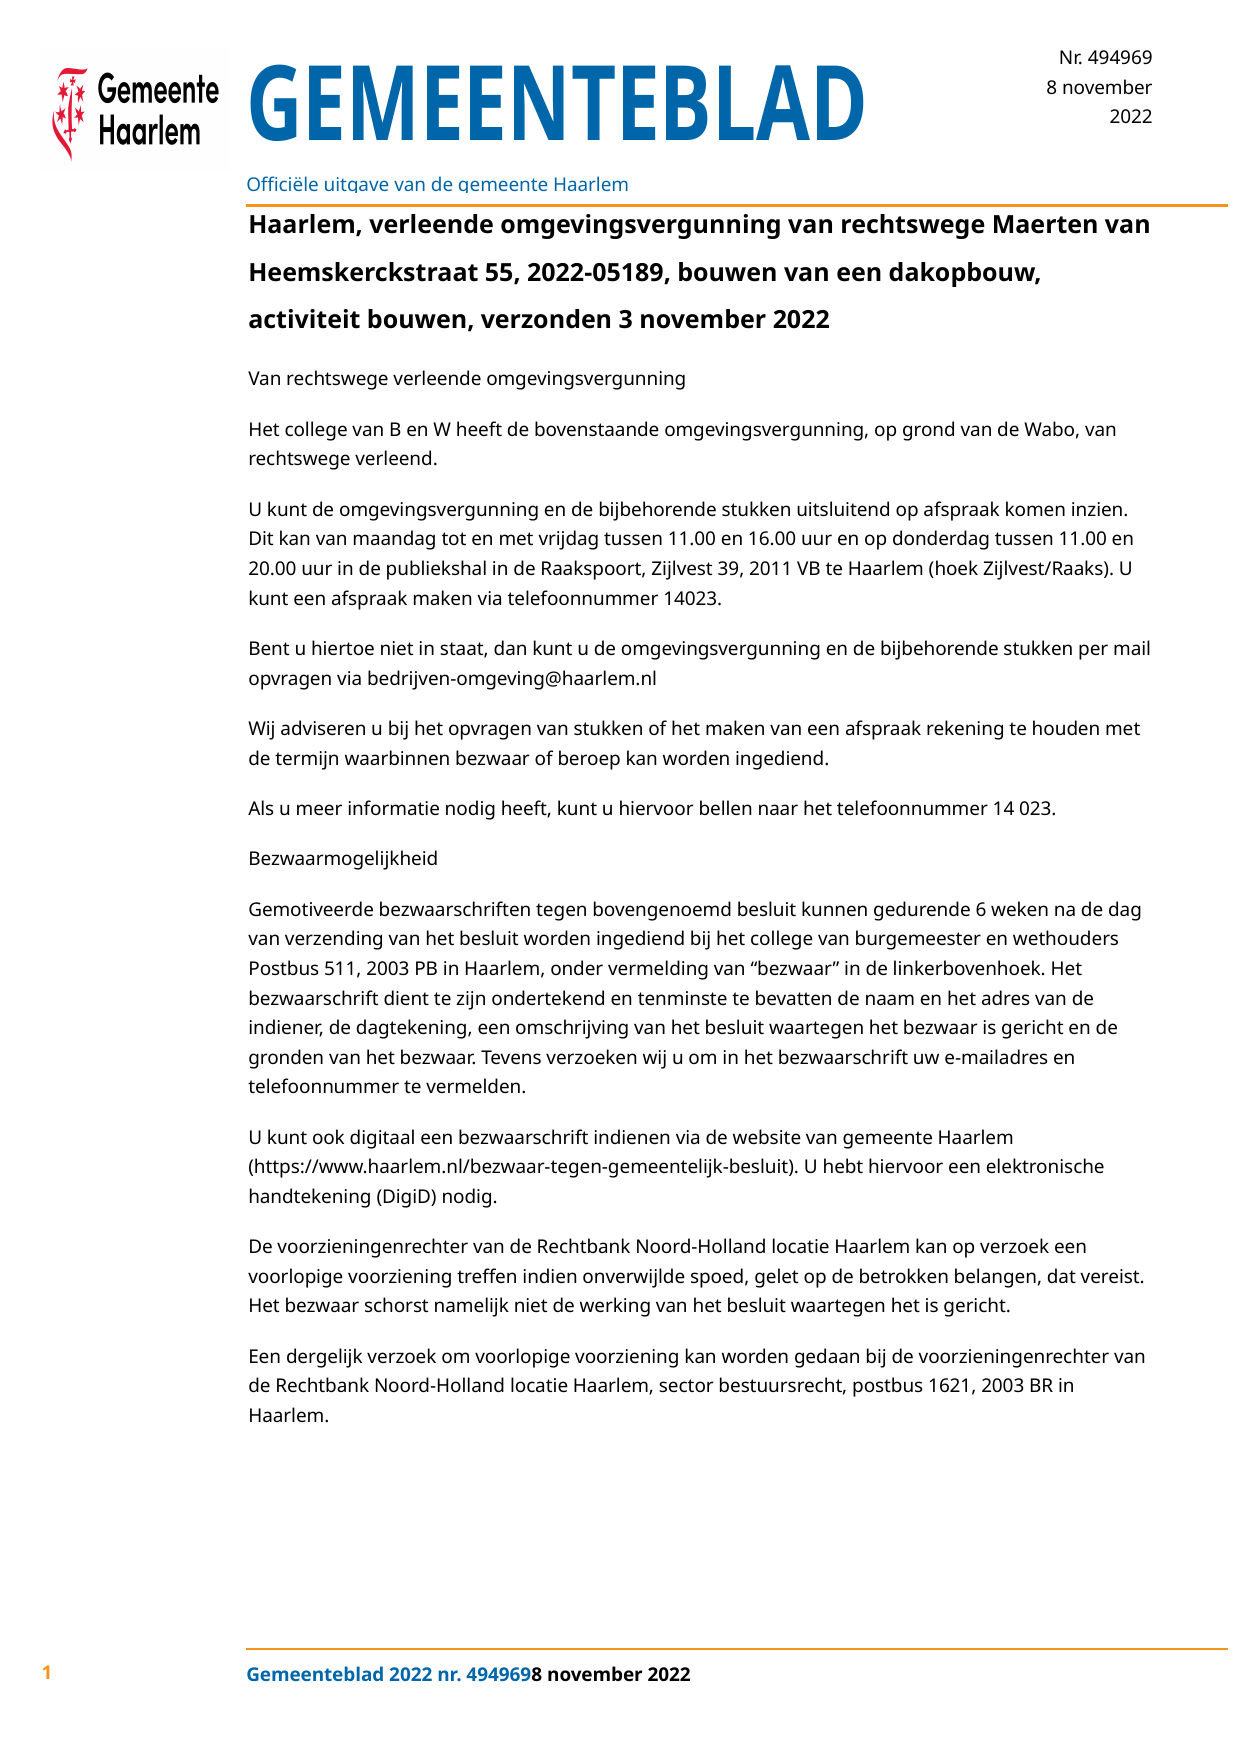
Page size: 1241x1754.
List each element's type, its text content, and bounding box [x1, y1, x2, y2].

text Bezwaarmogelijkheid [248, 846, 1152, 871]
text Als u meer informatie nodig heeft, kunt u hiervoor bellen naar het telefoonnummer 14 023. [248, 795, 1152, 821]
text Haarlem, verleende omgevingsvergunning van rechtswege Maerten van Heemskerckstraat 55, 2022-05189, bouwen van een dakopbouw, activiteit bouwen, verzonden 3 november 2022 [248, 207, 1152, 336]
picture [41, 47, 231, 172]
text Het college van B en W heeft de bovenstaande omgevingsvergunning, op grond van de Wabo, van rechtswege verleend. [248, 416, 1152, 471]
text U kunt ook digitaal een bezwaarschrift indienen via de website van gemeente Haarlem (https://www.haarlem.nl/bezwaar-tegen-gemeentelijk-besluit). U hebt hiervoor een elektronische handtekening (DigiD) nodig. [248, 1124, 1152, 1209]
text Bent u hiertoe niet in staat, dan kunt u de omgevingsvergunning en de bijbehorende stukken per mail opvragen via bedrijven-omgeving@haarlem.nl [248, 635, 1152, 690]
text Wij adviseren u bij het opvragen van stukken of het maken van een afspraak rekening te houden met de termijn waarbinnen bezwaar of beroep kan worden ingediend. [248, 715, 1152, 770]
text Gemotiveerde bezwaarschriften tegen bovengenoemd besluit kunnen gedurende 6 weken na de dag van verzending van het besluit worden ingediend bij het college van burgemeester en wethouders Postbus 511, 2003 PB in Haarlem, onder vermelding van “bezwaar” in de linkerbovenhoek. Het bezwaarschrift dient te zijn ondertekend en tenminste te bevatten de naam en het adres van de indiener, de dagtekening, een omschrijving van het besluit waartegen het bezwaar is gericht en de gronden van het bezwaar. Tevens verzoeken wij u om in het bezwaarschrift uw e-mailadres en telefoonnummer te vermelden. [248, 896, 1152, 1099]
text De voorzieningenrechter van de Rechtbank Noord-Holland locatie Haarlem kan op verzoek een voorlopige voorziening treffen indien onverwijlde spoed, gelet op de betrokken belangen, dat vereist. Het bezwaar schorst namelijk niet de werking van het besluit waartegen het is gericht. [248, 1233, 1152, 1318]
text Een dergelijk verzoek om voorlopige voorziening kan worden gedaan bij de voorzieningenrechter van de Rechtbank Noord-Holland locatie Haarlem, sector bestuursrecht, postbus 1621, 2003 BR in Haarlem. [248, 1343, 1152, 1428]
text U kunt de omgevingsvergunning en de bijbehorende stukken uitsluitend op afspraak komen inzien. Dit kan van maandag tot en met vrijdag tussen 11.00 en 16.00 uur en op donderdag tussen 11.00 en 20.00 uur in de publiekshal in de Raakspoort, Zijlvest 39, 2011 VB te Haarlem (hoek Zijlvest/Raaks). U kunt een afspraak maken via telefoonnummer 14023. [248, 496, 1152, 610]
text Van rechtswege verleende omgevingsvergunning [248, 366, 1152, 391]
